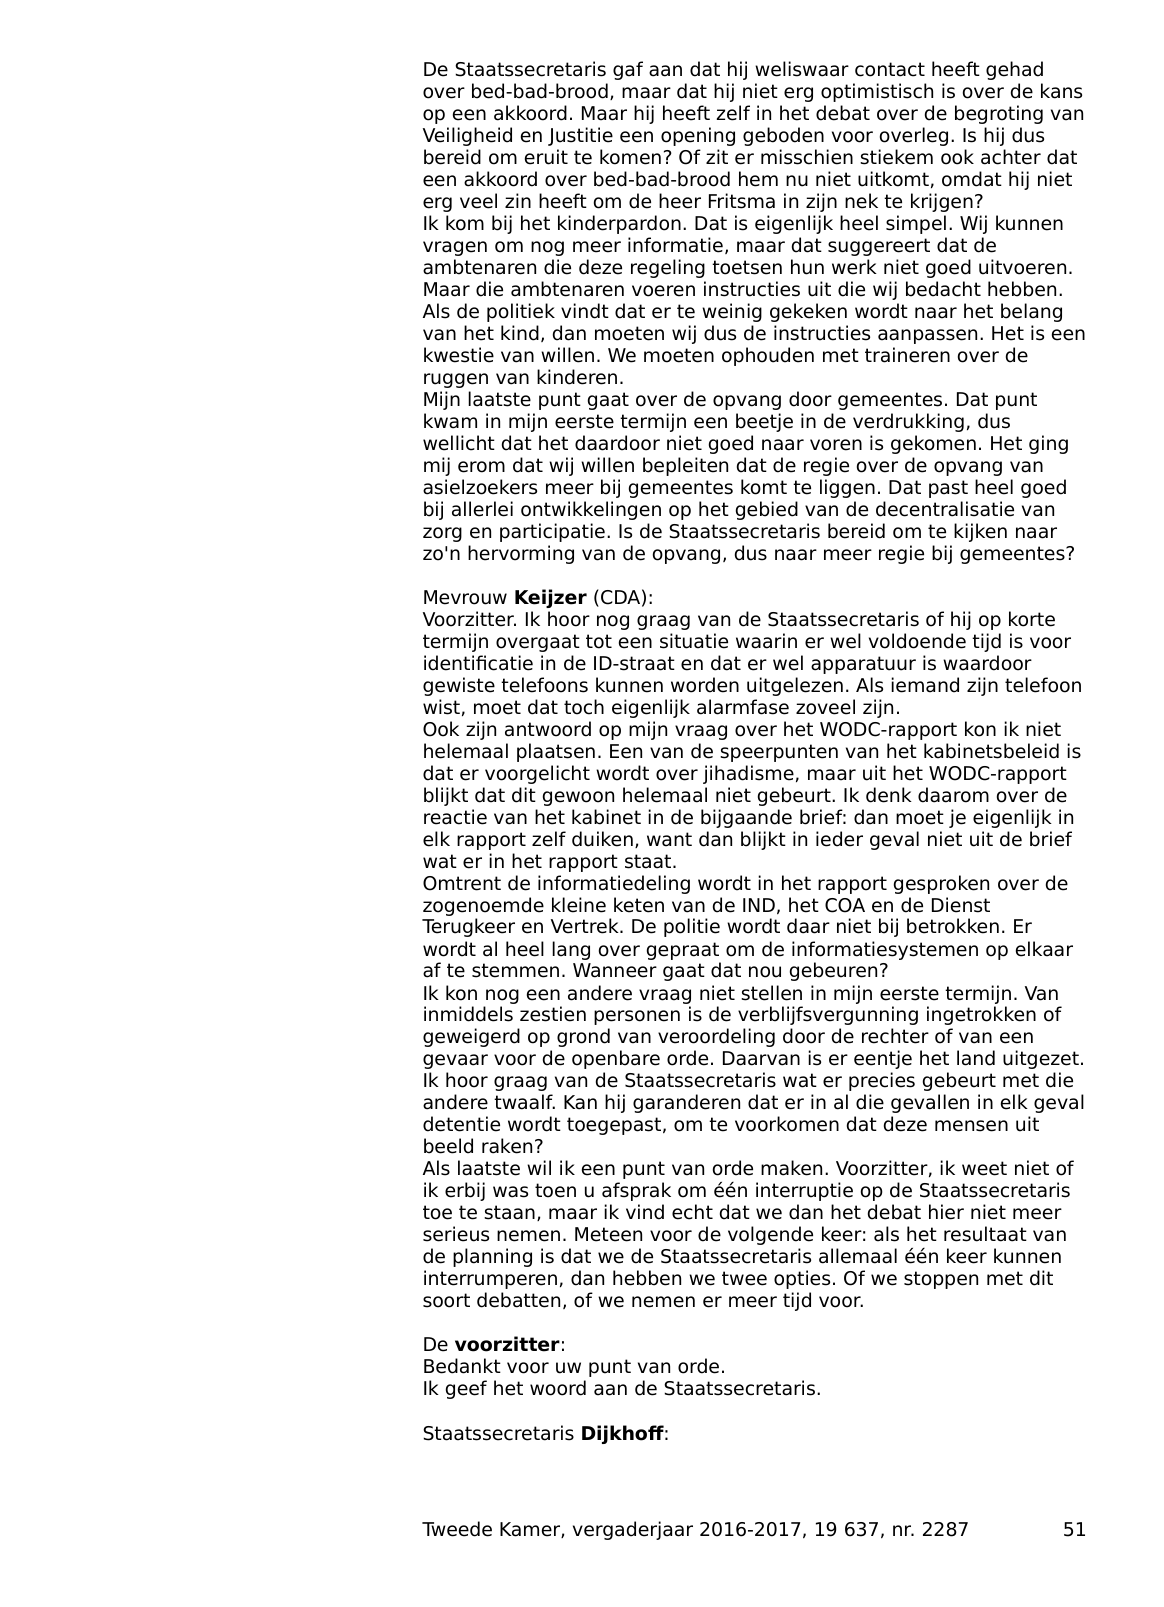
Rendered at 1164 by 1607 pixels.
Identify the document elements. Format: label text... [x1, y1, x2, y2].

text Ik kon nog een andere vraag niet stellen in mijn eerste termijn. Van inmiddels zestien personen is de verblijfsvergunning ingetrokken of geweigerd op grond van veroordeling door de rechter of van een gevaar voor de openbare orde. Daarvan is er eentje het land uitgezet. Ik hoor graag van de Staatssecretaris wat er precies gebeurt met die andere twaalf. Kan hij garanderen dat er in al die gevallen in elk geval detentie wordt toegepast, om te voorkomen dat deze mensen uit beeld raken? [422, 982, 1087, 1158]
text Voorzitter. Ik hoor nog graag van de Staatssecretaris of hij op korte termijn overgaat tot een situatie waarin er wel voldoende tijd is voor identificatie in de ID-straat en dat er wel apparatuur is waardoor gewiste telefoons kunnen worden uitgelezen. Als iemand zijn telefoon wist, moet dat toch eigenlijk alarmfase zoveel zijn. [422, 609, 1087, 719]
text Ik kom bij het kinderpardon. Dat is eigenlijk heel simpel. Wij kunnen vragen om nog meer informatie, maar dat suggereert dat de ambtenaren die deze regeling toetsen hun werk niet goed uitvoeren. Maar die ambtenaren voeren instructies uit die wij bedacht hebben. Als de politiek vindt dat er te weinig gekeken wordt naar het belang van het kind, dan moeten wij dus de instructies aanpassen. Het is een kwestie van willen. We moeten ophouden met traineren over de ruggen van kinderen. [422, 213, 1087, 389]
text Bedankt voor uw punt van orde. [422, 1356, 1087, 1378]
text Als laatste wil ik een punt van orde maken. Voorzitter, ik weet niet of ik erbij was toen u afsprak om één interruptie op de Staatssecretaris toe te staan, maar ik vind echt dat we dan het debat hier niet meer serieus nemen. Meteen voor de volgende keer: als het resultaat van de planning is dat we de Staatssecretaris allemaal één keer kunnen interrumperen, dan hebben we twee opties. Of we stoppen met dit soort debatten, of we nemen er meer tijd voor. [422, 1158, 1087, 1312]
text Ik geef het woord aan de Staatssecretaris. [422, 1378, 1087, 1400]
text Staatssecretaris Dijkhoff: [422, 1422, 1087, 1444]
text Mijn laatste punt gaat over de opvang door gemeentes. Dat punt kwam in mijn eerste termijn een beetje in de verdrukking, dus wellicht dat het daardoor niet goed naar voren is gekomen. Het ging mij erom dat wij willen bepleiten dat de regie over de opvang van asielzoekers meer bij gemeentes komt te liggen. Dat past heel goed bij allerlei ontwikkelingen op het gebied van de decentralisatie van zorg en participatie. Is de Staatssecretaris bereid om te kijken naar zo'n hervorming van de opvang, dus naar meer regie bij gemeentes? [422, 389, 1087, 564]
text Omtrent de informatiedeling wordt in het rapport gesproken over de zogenoemde kleine keten van de IND, het COA en de Dienst Terugkeer en Vertrek. De politie wordt daar niet bij betrokken. Er wordt al heel lang over gepraat om de informatiesystemen op elkaar af te stemmen. Wanneer gaat dat nou gebeuren? [422, 872, 1087, 982]
text De Staatssecretaris gaf aan dat hij weliswaar contact heeft gehad over bed-bad-brood, maar dat hij niet erg optimistisch is over de kans op een akkoord. Maar hij heeft zelf in het debat over de begroting van Veiligheid en Justitie een opening geboden voor overleg. Is hij dus bereid om eruit te komen? Of zit er misschien stiekem ook achter dat een akkoord over bed-bad-brood hem nu niet uitkomt, omdat hij niet erg veel zin heeft om de heer Fritsma in zijn nek te krijgen? [422, 59, 1087, 213]
text De voorzitter: [422, 1334, 1087, 1356]
text Ook zijn antwoord op mijn vraag over het WODC-rapport kon ik niet helemaal plaatsen. Een van de speerpunten van het kabinetsbeleid is dat er voorgelicht wordt over jihadisme, maar uit het WODC-rapport blijkt dat dit gewoon helemaal niet gebeurt. Ik denk daarom over de reactie van het kabinet in de bijgaande brief: dan moet je eigenlijk in elk rapport zelf duiken, want dan blijkt in ieder geval niet uit de brief wat er in het rapport staat. [422, 719, 1087, 872]
text Mevrouw Keijzer (CDA): [422, 587, 1087, 609]
